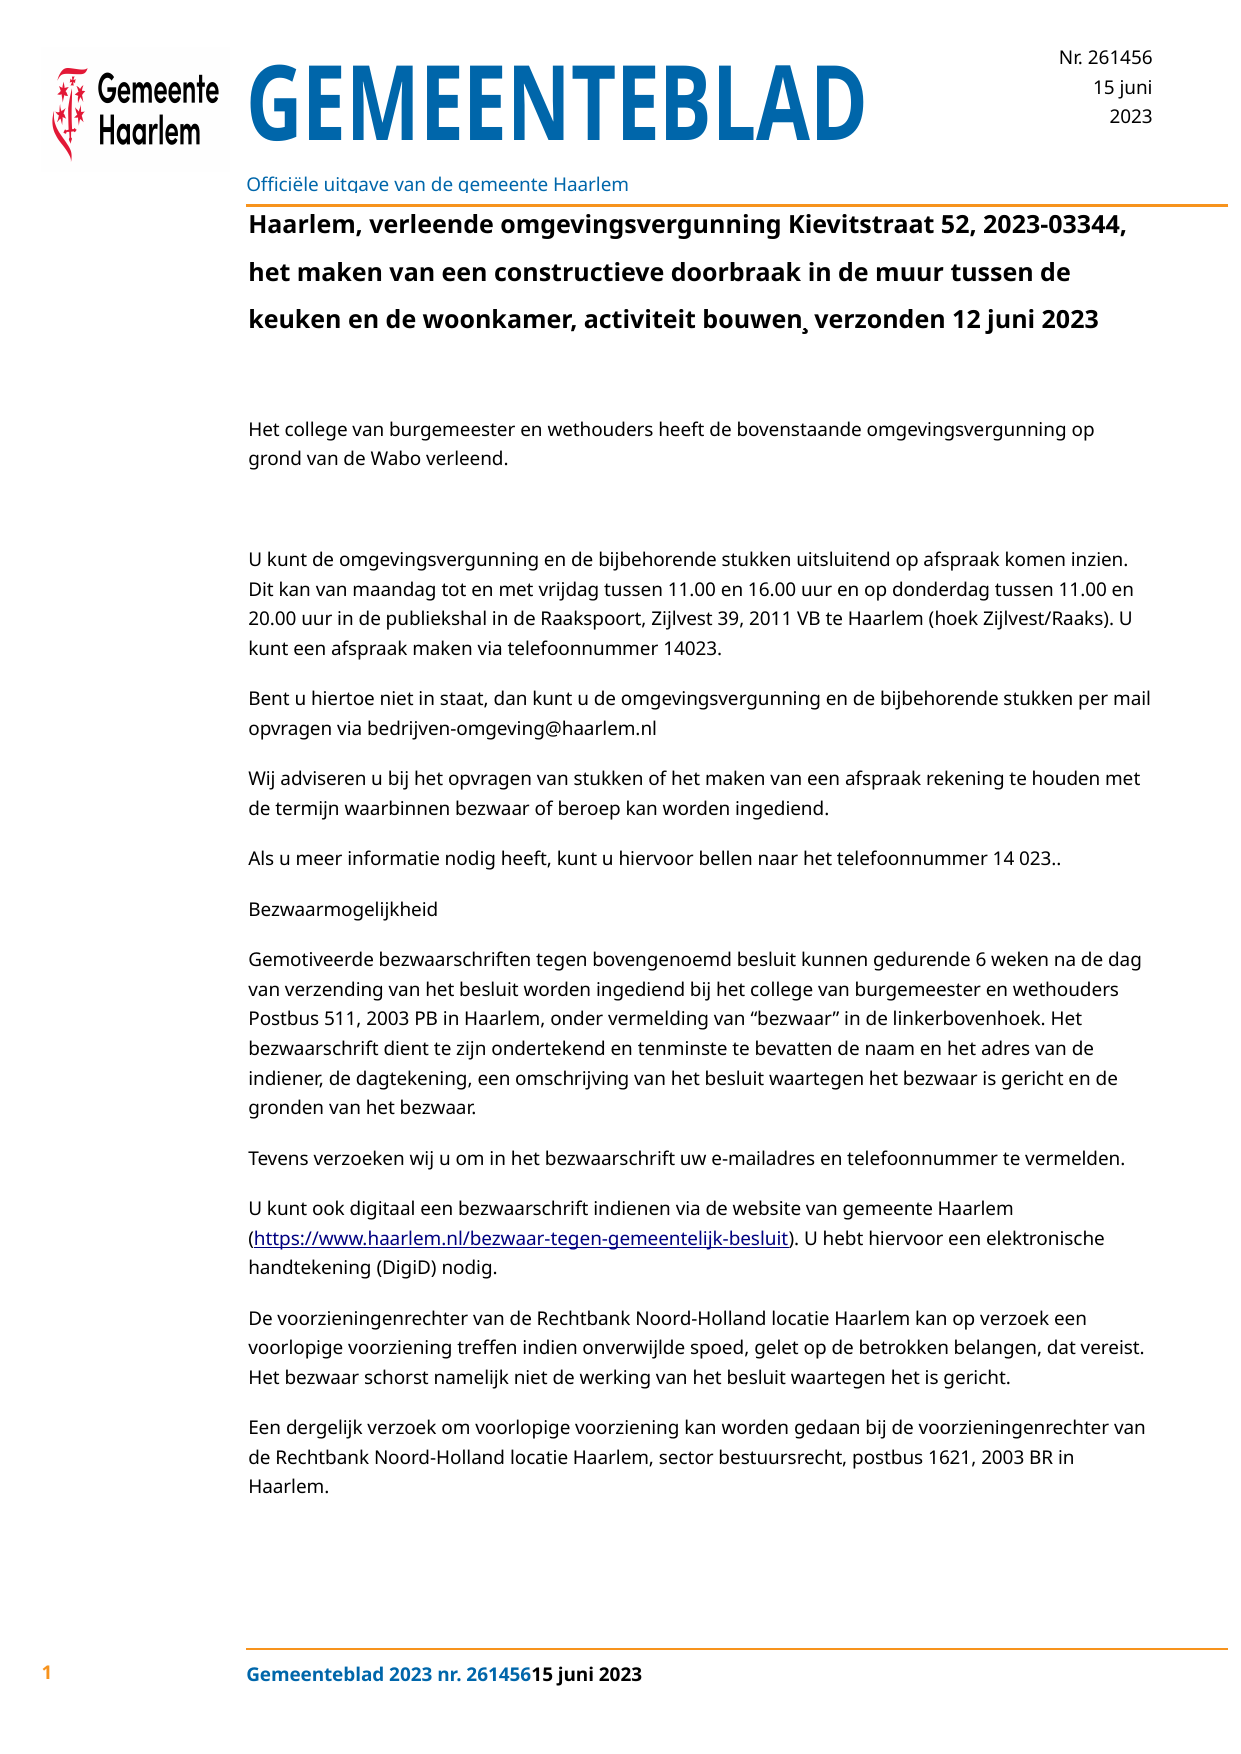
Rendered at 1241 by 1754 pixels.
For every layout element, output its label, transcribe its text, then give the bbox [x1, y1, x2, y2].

text Als u meer informatie nodig heeft, kunt u hiervoor bellen naar het telefoonnummer 14 023.. [248, 846, 1152, 871]
text Het college van burgemeester en wethouders heeft de bovenstaande omgevingsvergunning op grond van de Wabo verleend. [248, 416, 1152, 471]
text Haarlem, verleende omgevingsvergunning Kievitstraat 52, 2023-03344, het maken van een constructieve doorbraak in de muur tussen de keuken en de woonkamer, activiteit bouwen¸ verzonden 12 juni 2023 [248, 207, 1152, 336]
text Tevens verzoeken wij u om in het bezwaarschrift uw e-mailadres en telefoonnummer te vermelden. [248, 1145, 1152, 1170]
text De voorzieningenrechter van de Rechtbank Noord-Holland locatie Haarlem kan op verzoek een voorlopige voorziening treffen indien onverwijlde spoed, gelet op de betrokken belangen, dat vereist. Het bezwaar schorst namelijk niet de werking van het besluit waartegen het is gericht. [248, 1305, 1152, 1389]
text U kunt de omgevingsvergunning en de bijbehorende stukken uitsluitend op afspraak komen inzien. Dit kan van maandag tot en met vrijdag tussen 11.00 en 16.00 uur en op donderdag tussen 11.00 en 20.00 uur in de publiekshal in de Raakspoort, Zijlvest 39, 2011 VB te Haarlem (hoek Zijlvest/Raaks). U kunt een afspraak maken via telefoonnummer 14023. [248, 546, 1152, 661]
text Een dergelijk verzoek om voorlopige voorziening kan worden gedaan bij de voorzieningenrechter van de Rechtbank Noord-Holland locatie Haarlem, sector bestuursrecht, postbus 1621, 2003 BR in Haarlem. [248, 1414, 1152, 1499]
text U kunt ook digitaal een bezwaarschrift indienen via de website van gemeente Haarlem (https://www.haarlem.nl/bezwaar-tegen-gemeentelijk-besluit). U hebt hiervoor een elektronische handtekening (DigiD) nodig. [248, 1195, 1152, 1280]
text Bezwaarmogelijkheid [248, 896, 1152, 922]
text Bent u hiertoe niet in staat, dan kunt u de omgevingsvergunning en de bijbehorende stukken per mail opvragen via bedrijven-omgeving@haarlem.nl [248, 686, 1152, 741]
text Gemotiveerde bezwaarschriften tegen bovengenoemd besluit kunnen gedurende 6 weken na de dag van verzending van het besluit worden ingediend bij het college van burgemeester en wethouders Postbus 511, 2003 PB in Haarlem, onder vermelding van “bezwaar” in de linkerbovenhoek. Het bezwaarschrift dient te zijn ondertekend en tenminste te bevatten de naam en het adres van de indiener, de dagtekening, een omschrijving van het besluit waartegen het bezwaar is gericht en de gronden van het bezwaar. [248, 946, 1152, 1120]
text Wij adviseren u bij het opvragen van stukken of het maken van een afspraak rekening te houden met de termijn waarbinnen bezwaar of beroep kan worden ingediend. [248, 766, 1152, 821]
picture [41, 47, 231, 172]
